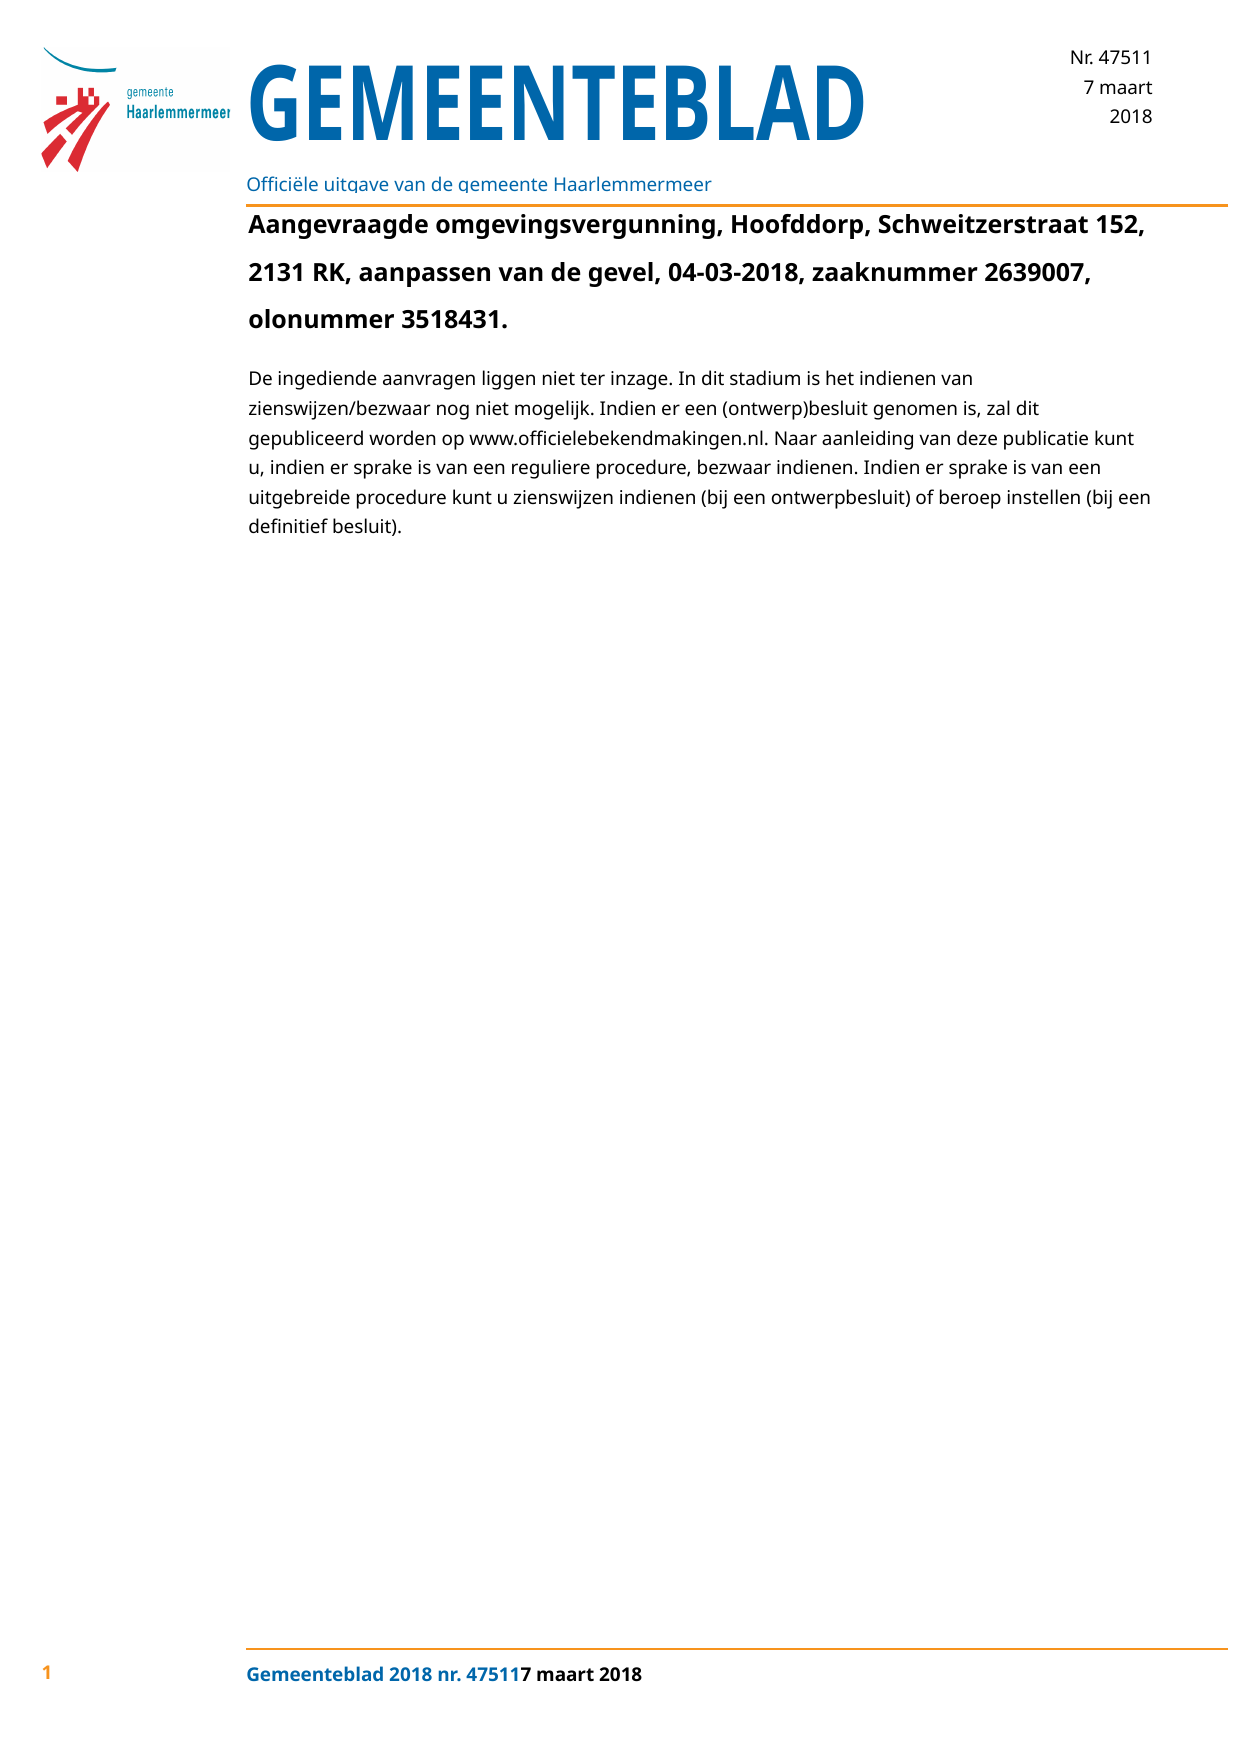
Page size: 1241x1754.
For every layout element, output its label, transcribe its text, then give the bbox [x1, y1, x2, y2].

picture [41, 47, 231, 172]
text De ingediende aanvragen liggen niet ter inzage. In dit stadium is het indienen van zienswijzen/bezwaar nog niet mogelijk. Indien er een (ontwerp)besluit genomen is, zal dit gepubliceerd worden op www.officielebekendmakingen.nl. Naar aanleiding van deze publicatie kunt u, indien er sprake is van een reguliere procedure, bezwaar indienen. Indien er sprake is van een uitgebreide procedure kunt u zienswijzen indienen (bij een ontwerpbesluit) of beroep instellen (bij een definitief besluit). [248, 366, 1152, 539]
text Aangevraagde omgevingsvergunning, Hoofddorp, Schweitzerstraat 152, 2131 RK, aanpassen van de gevel, 04-03-2018, zaaknummer 2639007, olonummer 3518431. [248, 207, 1152, 336]
